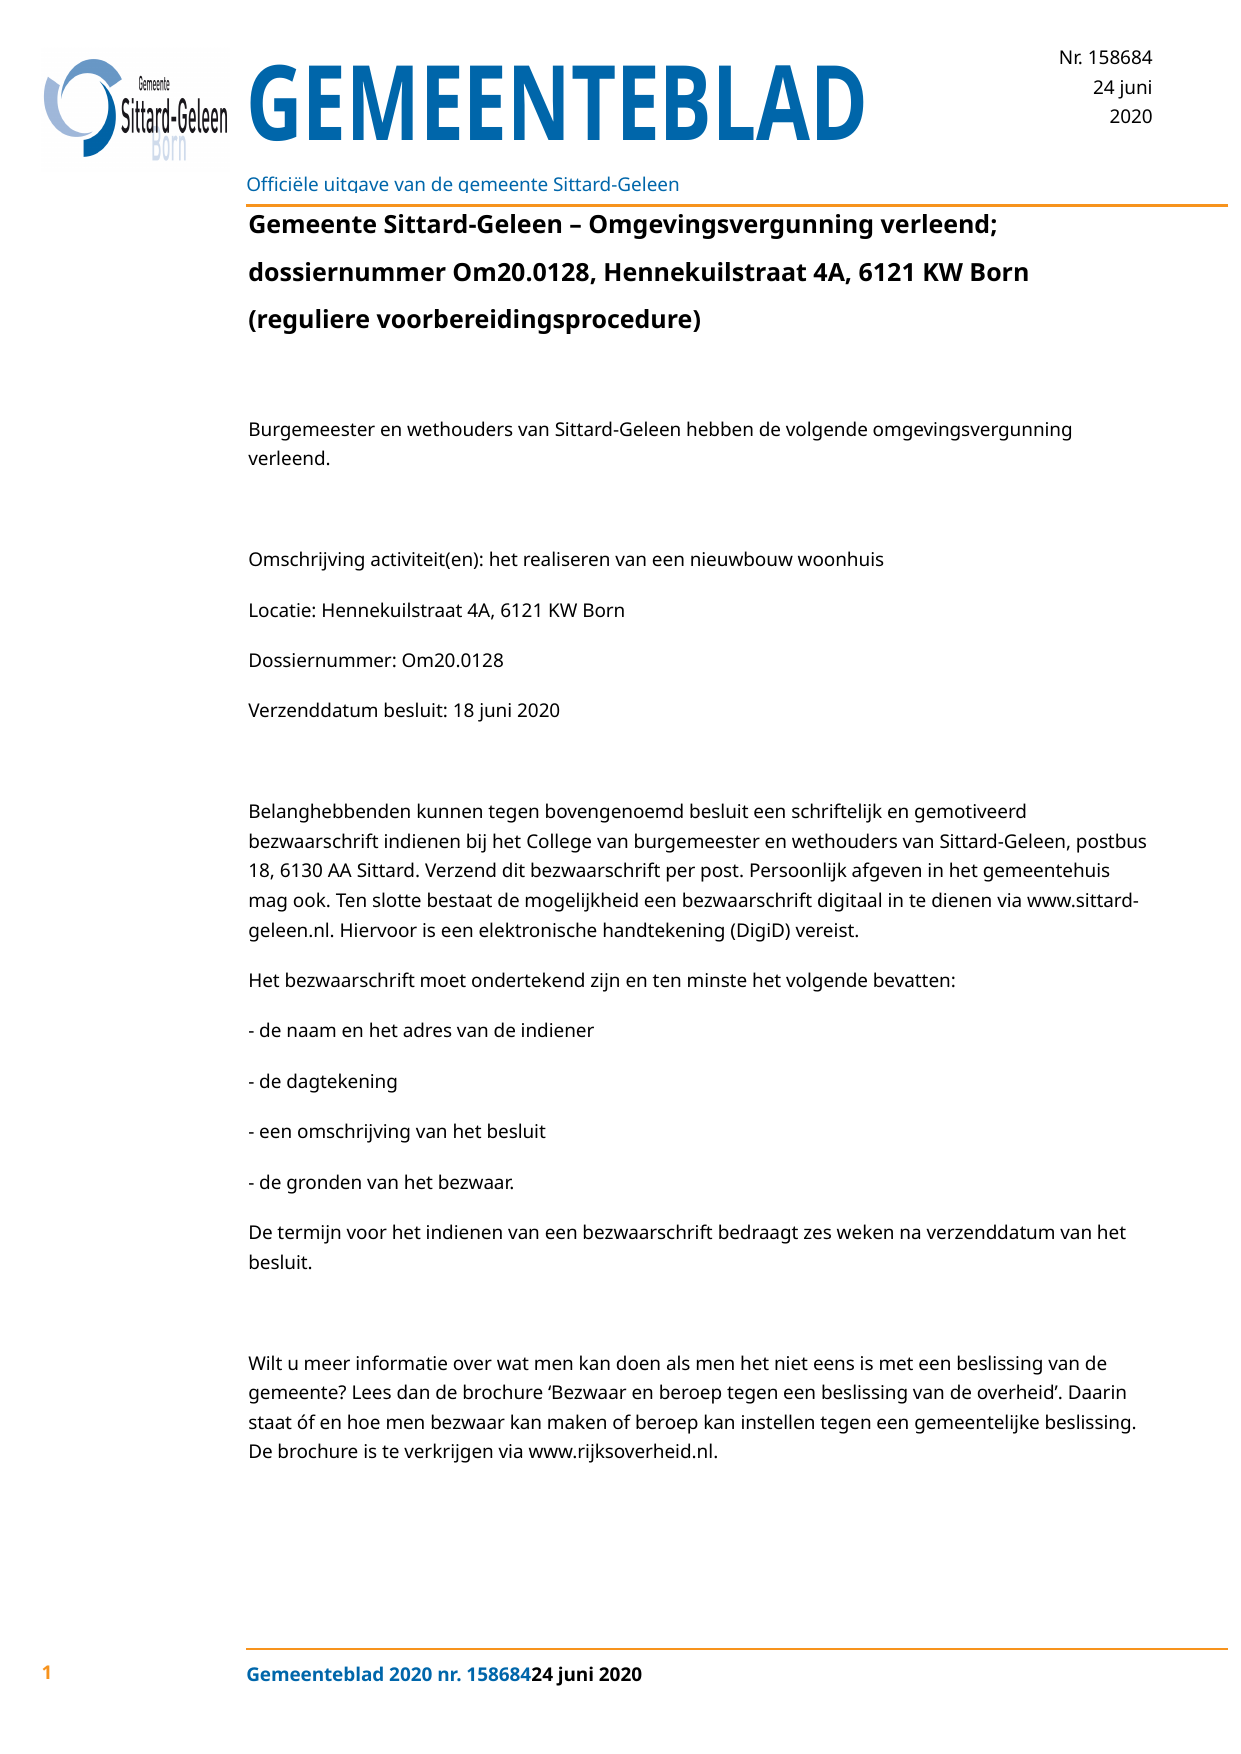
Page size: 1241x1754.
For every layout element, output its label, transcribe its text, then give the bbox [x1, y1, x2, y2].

text Wilt u meer informatie over wat men kan doen als men het niet eens is met een beslissing van de gemeente? Lees dan de brochure ‘Bezwaar en beroep tegen een beslissing van de overheid’. Daarin staat óf en hoe men bezwaar kan maken of beroep kan instellen tegen een gemeentelijke beslissing. De brochure is te verkrijgen via www.rijksoverheid.nl. [248, 1350, 1152, 1464]
text Locatie: Hennekuilstraat 4A, 6121 KW Born [248, 597, 1152, 622]
text - de naam en het adres van de indiener [248, 1018, 1152, 1043]
text - de dagtekening [248, 1068, 1152, 1094]
text Dossiernummer: Om20.0128 [248, 647, 1152, 673]
text Het bezwaarschrift moet ondertekend zijn en ten minste het volgende bevatten: [248, 967, 1152, 993]
text Belanghebbenden kunnen tegen bovengenoemd besluit een schriftelijk en gemotiveerd bezwaarschrift indienen bij het College van burgemeester en wethouders van Sittard-Geleen, postbus 18, 6130 AA Sittard. Verzend dit bezwaarschrift per post. Persoonlijk afgeven in het gemeentehuis mag ook. Ten slotte bestaat de mogelijkheid een bezwaarschrift digitaal in te dienen via www.sittard-geleen.nl. Hiervoor is een elektronische handtekening (DigiD) vereist. [248, 798, 1152, 942]
text - een omschrijving van het besluit [248, 1118, 1152, 1144]
text Gemeente Sittard-Geleen – Omgevingsvergunning verleend; dossiernummer Om20.0128, Hennekuilstraat 4A, 6121 KW Born (reguliere voorbereidingsprocedure) [248, 207, 1152, 336]
text - de gronden van het bezwaar. [248, 1169, 1152, 1194]
text Burgemeester en wethouders van Sittard-Geleen hebben de volgende omgevingsvergunning verleend. [248, 416, 1152, 471]
text De termijn voor het indienen van een bezwaarschrift bedraagt zes weken na verzenddatum van het besluit. [248, 1219, 1152, 1274]
text Verzenddatum besluit: 18 juni 2020 [248, 698, 1152, 723]
picture [41, 47, 231, 172]
text Omschrijving activiteit(en): het realiseren van een nieuwbouw woonhuis [248, 546, 1152, 572]
